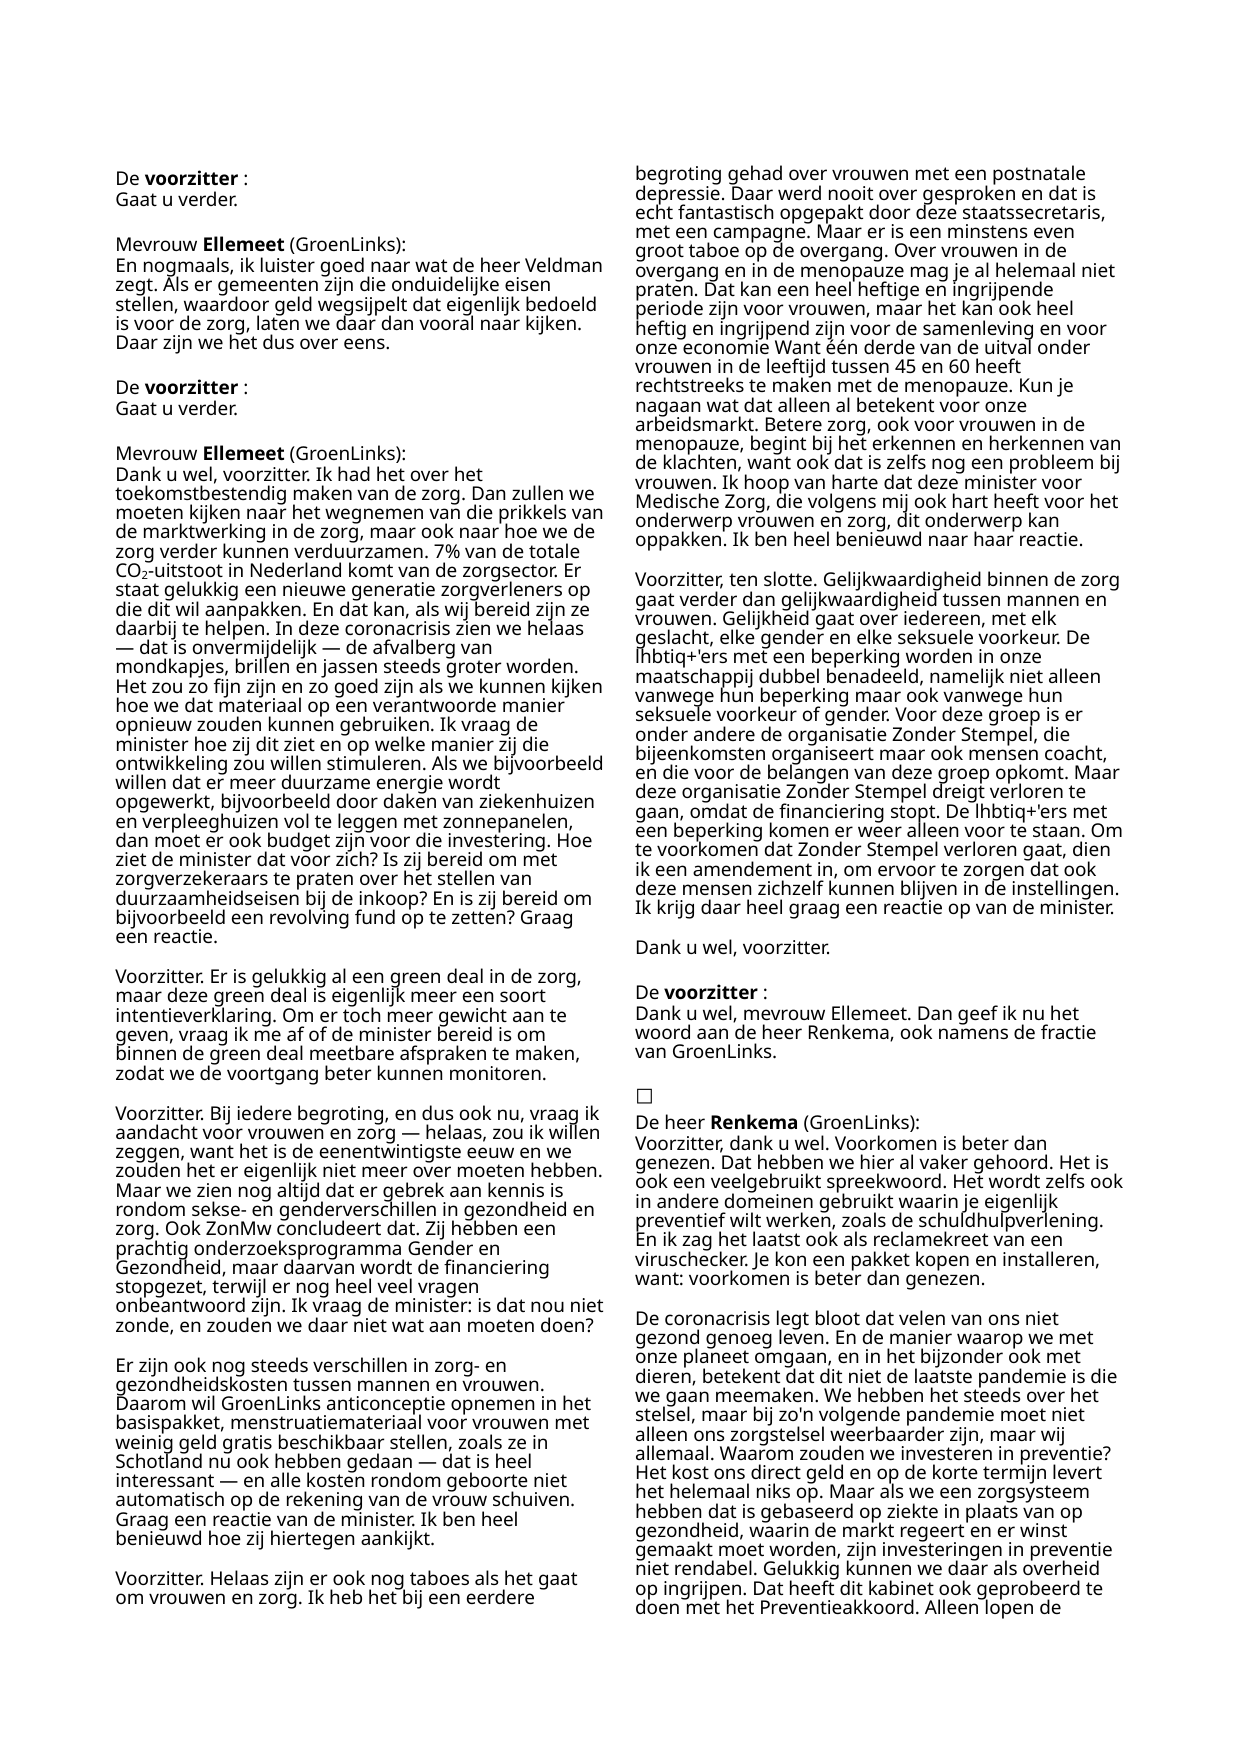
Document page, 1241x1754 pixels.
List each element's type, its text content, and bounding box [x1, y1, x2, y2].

text En nogmaals, ik luister goed naar wat de heer Veldman zegt. Als er gemeenten zijn die onduidelijke eisen stellen, waardoor geld wegsijpelt dat eigenlijk bedoeld is voor de zorg, laten we daar dan vooral naar kijken. Daar zijn we het dus over eens. [115, 257, 605, 353]
text Voorzitter. Bij iedere begroting, en dus ook nu, vraag ik aandacht voor vrouwen en zorg — helaas, zou ik willen zeggen, want het is de eenentwintigste eeuw en we zouden het er eigenlijk niet meer over moeten hebben. Maar we zien nog altijd dat er gebrek aan kennis is rondom sekse- en genderverschillen in gezondheid en zorg. Ook ZonMw concludeert dat. Zij hebben een prachtig onderzoeksprogramma Gender en Gezondheid, maar daarvan wordt de financiering stopgezet, terwijl er nog heel veel vragen onbeantwoord zijn. Ik vraag de minister: is dat nou niet zonde, en zouden we daar niet wat aan moeten doen? [115, 1104, 605, 1336]
text De voorzitter : [115, 374, 605, 400]
text Dank u wel, mevrouw Ellemeet. Dan geef ik nu het woord aan de heer Renkema, ook namens de fractie van GroenLinks. [635, 1005, 1125, 1063]
text Voorzitter, dank u wel. Voorkomen is beter dan genezen. Dat hebben we hier al vaker gehoord. Het is ook een veelgebruikt spreekwoord. Het wordt zelfs ook in andere domeinen gebruikt waarin je eigenlijk preventief wilt werken, zoals de schuldhulpverlening. En ik zag het laatst ook als reclamekreet van een viruschecker. Je kon een pakket kopen en installeren, want: voorkomen is beter dan genezen. [635, 1135, 1125, 1289]
text Voorzitter. Er is gelukkig al een green deal in de zorg, maar deze green deal is eigenlijk meer een soort intentieverklaring. Om er toch meer gewicht aan te geven, vraag ik me af of de minister bereid is om binnen de green deal meetbare afspraken te maken, zodat we de voortgang beter kunnen monitoren. [115, 968, 605, 1084]
text De voorzitter : [635, 979, 1125, 1005]
text De voorzitter : [115, 165, 605, 191]
text Er zijn ook nog steeds verschillen in zorg- en gezondheidskosten tussen mannen en vrouwen. Daarom wil GroenLinks anticonceptie opnemen in het basispakket, menstruatiemateriaal voor vrouwen met weinig geld gratis beschikbaar stellen, zoals ze in Schotland nu ook hebben gedaan — dat is heel interessant — en alle kosten rondom geboorte niet automatisch op de rekening van de vrouw schuiven. Graag een reactie van de minister. Ik ben heel benieuwd hoe zij hiertegen aankijkt. [115, 1357, 605, 1549]
text Dank u wel, voorzitter. Ik had het over het toekomstbestendig maken van de zorg. Dan zullen we moeten kijken naar het wegnemen van die prikkels van de marktwerking in de zorg, maar ook naar hoe we de zorg verder kunnen verduurzamen. 7% van de totale CO2-uitstoot in Nederland komt van de zorgsector. Er staat gelukkig een nieuwe generatie zorgverleners op die dit wil aanpakken. En dat kan, als wij bereid zijn ze daarbij te helpen. In deze coronacrisis zien we helaas — dat is onvermijdelijk — de afvalberg van mondkapjes, brillen en jassen steeds groter worden. Het zou zo fijn zijn en zo goed zijn als we kunnen kijken hoe we dat materiaal op een verantwoorde manier opnieuw zouden kunnen gebruiken. Ik vraag de minister hoe zij dit ziet en op welke manier zij die ontwikkeling zou willen stimuleren. Als we bijvoorbeeld willen dat er meer duurzame energie wordt opgewerkt, bijvoorbeeld door daken van ziekenhuizen en verpleeghuizen vol te leggen met zonnepanelen, dan moet er ook budget zijn voor die investering. Hoe ziet de minister dat voor zich? Is zij bereid om met zorgverzekeraars te praten over het stellen van duurzaamheidseisen bij de inkoop? En is zij bereid om bijvoorbeeld een revolving fund op te zetten? Graag een reactie. [115, 466, 605, 947]
text ⬜ [635, 1083, 1125, 1109]
text Mevrouw Ellemeet (GroenLinks): [115, 440, 605, 466]
text De coronacrisis legt bloot dat velen van ons niet gezond genoeg leven. En de manier waarop we met onze planeet omgaan, en in het bijzonder ook met dieren, betekent dat dit niet de laatste pandemie is die we gaan meemaken. We hebben het steeds over het stelsel, maar bij zo'n volgende pandemie moet niet alleen ons zorgstelsel weerbaarder zijn, maar wij allemaal. Waarom zouden we investeren in preventie? Het kost ons direct geld en op de korte termijn levert het helemaal niks op. Maar als we een zorgsysteem hebben dat is gebaseerd op ziekte in plaats van op gezondheid, waarin de markt regeert en er winst gemaakt moet worden, zijn investeringen in preventie niet rendabel. Gelukkig kunnen we daar als overheid op ingrijpen. Dat heeft dit kabinet ook geprobeerd te doen met het Preventieakkoord. Alleen lopen de [635, 1310, 1125, 1618]
text Voorzitter. Helaas zijn er ook nog taboes als het gaat om vrouwen en zorg. Ik heb het bij een eerdere [115, 1570, 605, 1608]
text Gaat u verder. [115, 191, 605, 210]
text De heer Renkema (GroenLinks): [635, 1109, 1125, 1135]
text begroting gehad over vrouwen met een postnatale depressie. Daar werd nooit over gesproken en dat is echt fantastisch opgepakt door deze staatssecretaris, met een campagne. Maar er is een minstens even groot taboe op de overgang. Over vrouwen in de overgang en in de menopauze mag je al helemaal niet praten. Dat kan een heel heftige en ingrijpende periode zijn voor vrouwen, maar het kan ook heel heftig en ingrijpend zijn voor de samenleving en voor onze economie Want één derde van de uitval onder vrouwen in de leeftijd tussen 45 en 60 heeft rechtstreeks te maken met de menopauze. Kun je nagaan wat dat alleen al betekent voor onze arbeidsmarkt. Betere zorg, ook voor vrouwen in de menopauze, begint bij het erkennen en herkennen van de klachten, want ook dat is zelfs nog een probleem bij vrouwen. Ik hoop van harte dat deze minister voor Medische Zorg, die volgens mij ook hart heeft voor het onderwerp vrouwen en zorg, dit onderwerp kan oppakken. Ik ben heel benieuwd naar haar reactie. [635, 165, 1125, 551]
text Voorzitter, ten slotte. Gelijkwaardigheid binnen de zorg gaat verder dan gelijkwaardigheid tussen mannen en vrouwen. Gelijkheid gaat over iedereen, met elk geslacht, elke gender en elke seksuele voorkeur. De lhbtiq+'ers met een beperking worden in onze maatschappij dubbel benadeeld, namelijk niet alleen vanwege hun beperking maar ook vanwege hun seksuele voorkeur of gender. Voor deze groep is er onder andere de organisatie Zonder Stempel, die bijeenkomsten organiseert maar ook mensen coacht, en die voor de belangen van deze groep opkomt. Maar deze organisatie Zonder Stempel dreigt verloren te gaan, omdat de financiering stopt. De lhbtiq+'ers met een beperking komen er weer alleen voor te staan. Om te voorkomen dat Zonder Stempel verloren gaat, dien ik een amendement in, om ervoor te zorgen dat ook deze mensen zichzelf kunnen blijven in de instellingen. Ik krijg daar heel graag een reactie op van de minister. [635, 571, 1125, 918]
text Mevrouw Ellemeet (GroenLinks): [115, 231, 605, 257]
text Dank u wel, voorzitter. [635, 939, 1125, 958]
text Gaat u verder. [115, 400, 605, 419]
